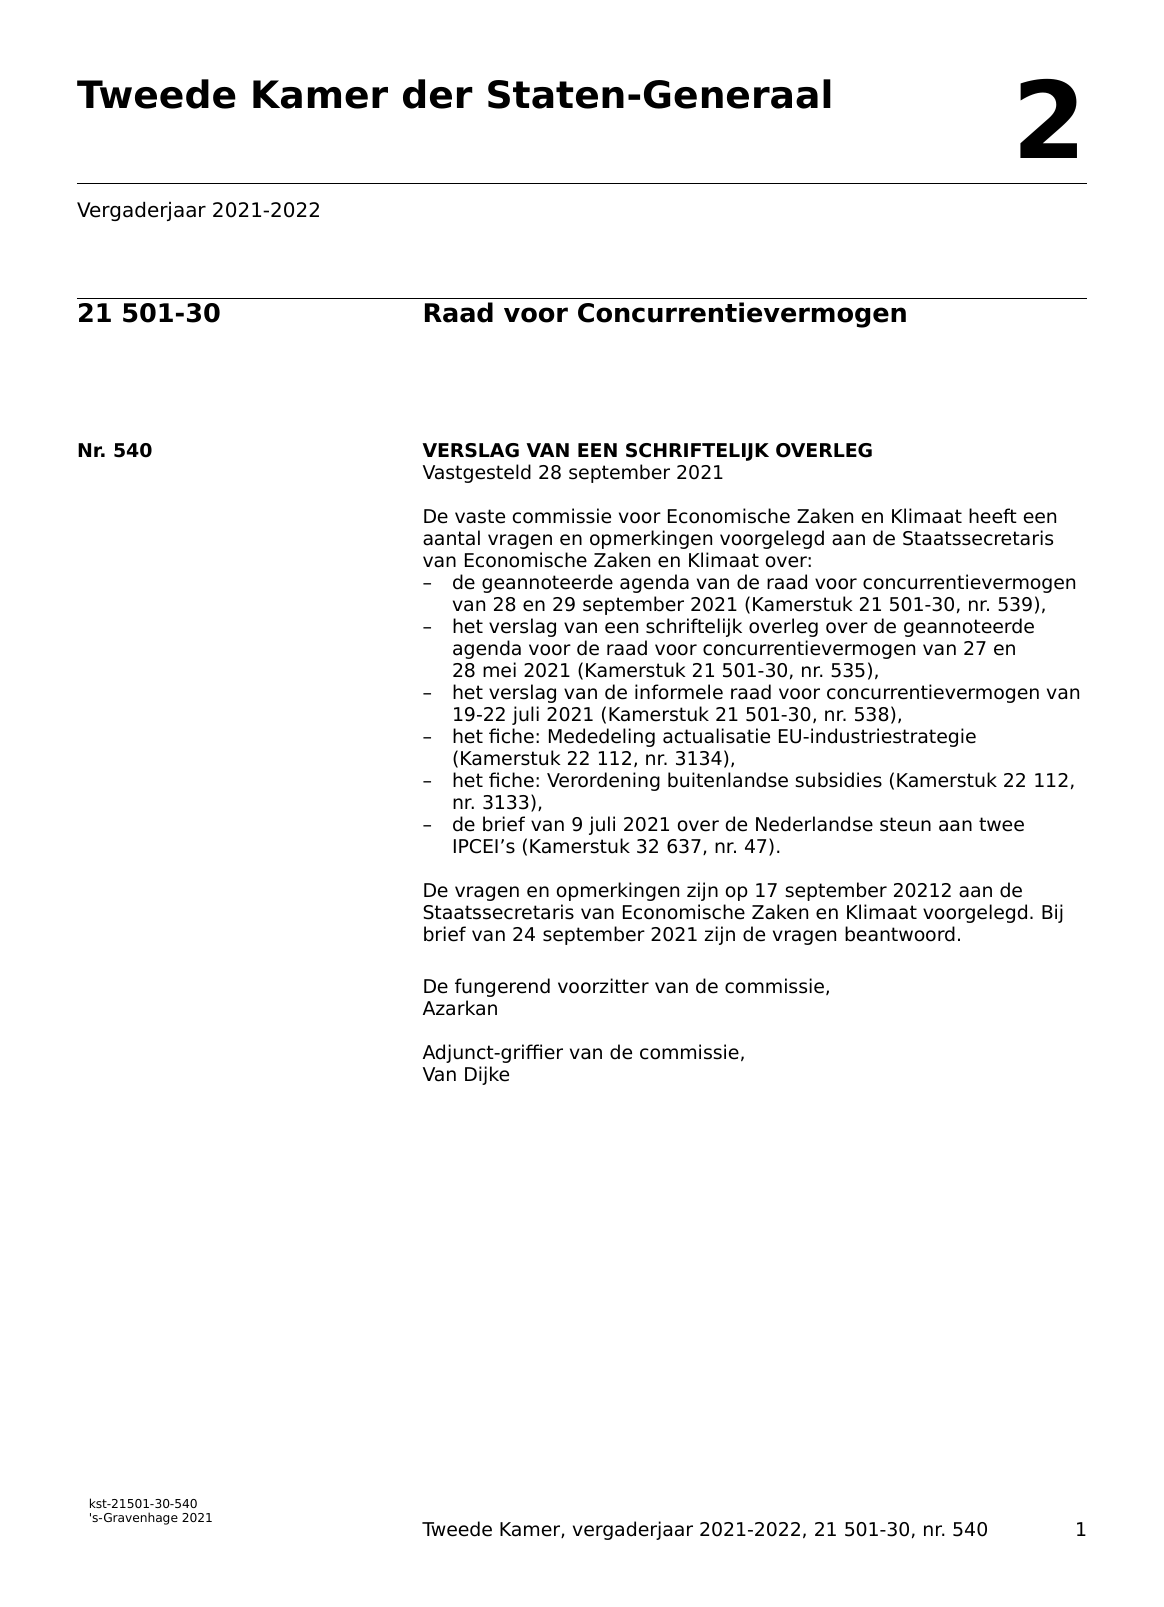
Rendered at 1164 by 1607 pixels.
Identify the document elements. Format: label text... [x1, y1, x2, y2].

text De vragen en opmerkingen zijn op 17 september 20212 aan de Staatssecretaris van Economische Zaken en Klimaat voorgelegd. Bij brief van 24 september 2021 zijn de vragen beantwoord. [422, 880, 1087, 946]
text – het verslag van een schriftelijk overleg over de geannoteerde agenda voor de raad voor concurrentievermogen van 27 en 28 mei 2021 (Kamerstuk 21 501-30, nr. 535), [422, 616, 1087, 682]
table_header Tweede Kamer der Staten-Generaal [77, 59, 886, 183]
text kst-21501-30-540 [88, 1497, 323, 1511]
table_cell Vergaderjaar 2021-2022 [77, 184, 1087, 298]
subtitle Nr. 540 VERSLAG VAN EEN SCHRIFTELIJK OVERLEG [77, 440, 1087, 462]
text De vaste commissie voor Economische Zaken en Klimaat heeft een aantal vragen en opmerkingen voorgelegd aan de Staatssecretaris van Economische Zaken en Klimaat over: [422, 506, 1087, 572]
table_header 2 [886, 59, 1087, 183]
text – de geannoteerde agenda van de raad voor concurrentievermogen van 28 en 29 september 2021 (Kamerstuk 21 501-30, nr. 539), [422, 572, 1087, 616]
text – het verslag van de informele raad voor concurrentievermogen van 19-22 juli 2021 (Kamerstuk 21 501-30, nr. 538), [422, 682, 1087, 726]
subtitle 21 501-30 Raad voor Concurrentievermogen [77, 299, 1087, 329]
text – de brief van 9 juli 2021 over de Nederlandse steun aan twee IPCEI’s (Kamerstuk 32 637, nr. 47). [422, 813, 1087, 857]
text Vastgesteld 28 september 2021 [422, 462, 1087, 484]
text De fungerend voorzitter van de commissie, Azarkan [422, 976, 1087, 1019]
text 's-Gravenhage 2021 [88, 1511, 323, 1525]
text – het fiche: Verordening buitenlandse subsidies (Kamerstuk 22 112, nr. 3133), [422, 769, 1087, 813]
text Adjunct-griffier van de commissie, Van Dijke [422, 1042, 1087, 1086]
text – het fiche: Mededeling actualisatie EU-industriestrategie (Kamerstuk 22 112, nr. 3134), [422, 726, 1087, 769]
